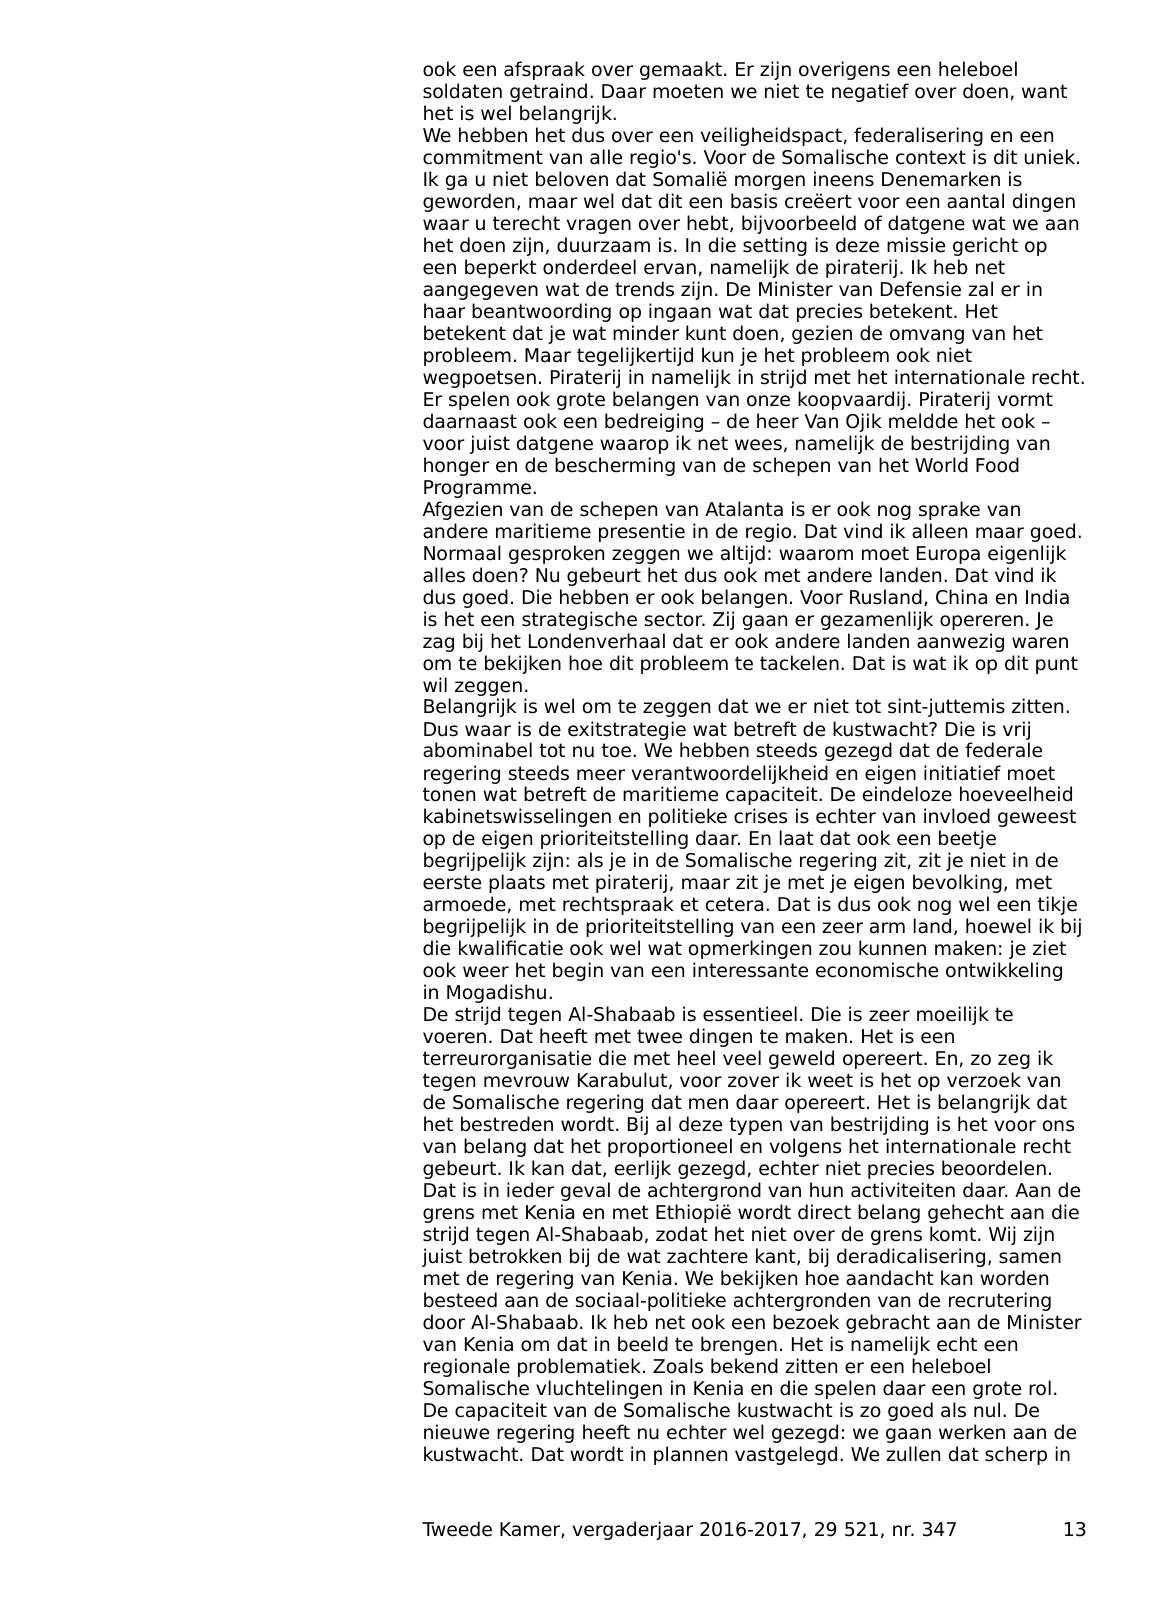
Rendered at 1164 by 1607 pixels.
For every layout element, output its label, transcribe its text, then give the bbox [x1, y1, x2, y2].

text ook een afspraak over gemaakt. Er zijn overigens een heleboel soldaten getraind. Daar moeten we niet te negatief over doen, want het is wel belangrijk. [422, 59, 1087, 125]
text Belangrijk is wel om te zeggen dat we er niet tot sint-juttemis zitten. Dus waar is de exitstrategie wat betreft de kustwacht? Die is vrij abominabel tot nu toe. We hebben steeds gezegd dat de federale regering steeds meer verantwoordelijkheid en eigen initiatief moet tonen wat betreft de maritieme capaciteit. De eindeloze hoeveelheid kabinetswisselingen en politieke crises is echter van invloed geweest op de eigen prioriteitstelling daar. En laat dat ook een beetje begrijpelijk zijn: als je in de Somalische regering zit, zit je niet in de eerste plaats met piraterij, maar zit je met je eigen bevolking, met armoede, met rechtspraak et cetera. Dat is dus ook nog wel een tikje begrijpelijk in de prioriteitstelling van een zeer arm land, hoewel ik bij die kwalificatie ook wel wat opmerkingen zou kunnen maken: je ziet ook weer het begin van een interessante economische ontwikkeling in Mogadishu. [422, 696, 1087, 1004]
text De capaciteit van de Somalische kustwacht is zo goed als nul. De nieuwe regering heeft nu echter wel gezegd: we gaan werken aan de kustwacht. Dat wordt in plannen vastgelegd. We zullen dat scherp in [422, 1400, 1087, 1466]
text De strijd tegen Al-Shabaab is essentieel. Die is zeer moeilijk te voeren. Dat heeft met twee dingen te maken. Het is een terreurorganisatie die met heel veel geweld opereert. En, zo zeg ik tegen mevrouw Karabulut, voor zover ik weet is het op verzoek van de Somalische regering dat men daar opereert. Het is belangrijk dat het bestreden wordt. Bij al deze typen van bestrijding is het voor ons van belang dat het proportioneel en volgens het internationale recht gebeurt. Ik kan dat, eerlijk gezegd, echter niet precies beoordelen. Dat is in ieder geval de achtergrond van hun activiteiten daar. Aan de grens met Kenia en met Ethiopië wordt direct belang gehecht aan die strijd tegen Al-Shabaab, zodat het niet over de grens komt. Wij zijn juist betrokken bij de wat zachtere kant, bij deradicalisering, samen met de regering van Kenia. We bekijken hoe aandacht kan worden besteed aan de sociaal-politieke achtergronden van de recrutering door Al-Shabaab. Ik heb net ook een bezoek gebracht aan de Minister van Kenia om dat in beeld te brengen. Het is namelijk echt een regionale problematiek. Zoals bekend zitten er een heleboel Somalische vluchtelingen in Kenia en die spelen daar een grote rol. [422, 1004, 1087, 1400]
text We hebben het dus over een veiligheidspact, federalisering en een commitment van alle regio's. Voor de Somalische context is dit uniek. Ik ga u niet beloven dat Somalië morgen ineens Denemarken is geworden, maar wel dat dit een basis creëert voor een aantal dingen waar u terecht vragen over hebt, bijvoorbeeld of datgene wat we aan het doen zijn, duurzaam is. In die setting is deze missie gericht op een beperkt onderdeel ervan, namelijk de piraterij. Ik heb net aangegeven wat de trends zijn. De Minister van Defensie zal er in haar beantwoording op ingaan wat dat precies betekent. Het betekent dat je wat minder kunt doen, gezien de omvang van het probleem. Maar tegelijkertijd kun je het probleem ook niet wegpoetsen. Piraterij in namelijk in strijd met het internationale recht. Er spelen ook grote belangen van onze koopvaardij. Piraterij vormt daarnaast ook een bedreiging – de heer Van Ojik meldde het ook – voor juist datgene waarop ik net wees, namelijk de bestrijding van honger en de bescherming van de schepen van het World Food Programme. [422, 125, 1087, 499]
text Afgezien van de schepen van Atalanta is er ook nog sprake van andere maritieme presentie in de regio. Dat vind ik alleen maar goed. Normaal gesproken zeggen we altijd: waarom moet Europa eigenlijk alles doen? Nu gebeurt het dus ook met andere landen. Dat vind ik dus goed. Die hebben er ook belangen. Voor Rusland, China en India is het een strategische sector. Zij gaan er gezamenlijk opereren. Je zag bij het Londenverhaal dat er ook andere landen aanwezig waren om te bekijken hoe dit probleem te tackelen. Dat is wat ik op dit punt wil zeggen. [422, 499, 1087, 696]
